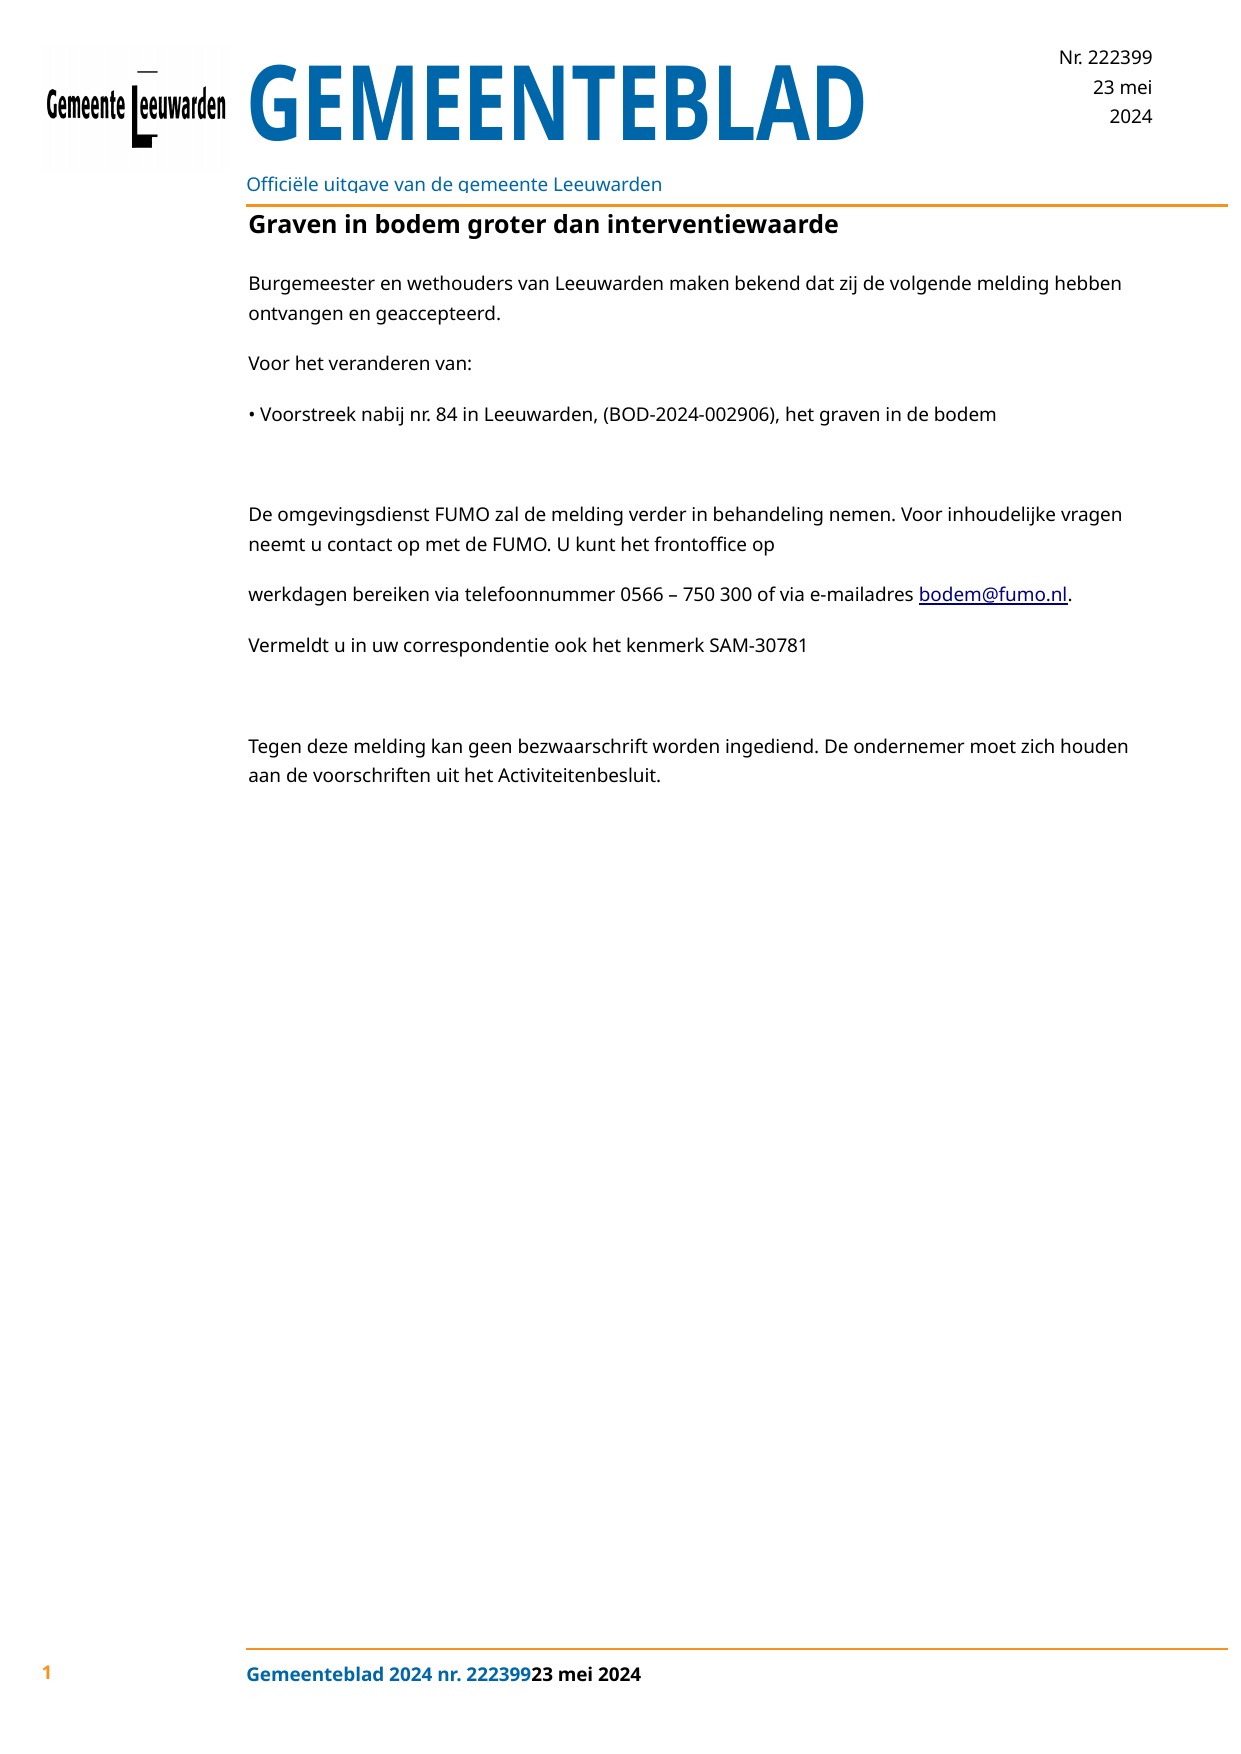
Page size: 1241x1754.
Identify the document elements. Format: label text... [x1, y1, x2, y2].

text Tegen deze melding kan geen bezwaarschrift worden ingediend. De ondernemer moet zich houden aan de voorschriften uit het Activiteitenbesluit. [248, 733, 1152, 788]
text werkdagen bereiken via telefoonnummer 0566 – 750 300 of via e-mailadres bodem@fumo.nl. [248, 582, 1152, 607]
picture [41, 47, 231, 172]
text Graven in bodem groter dan interventiewaarde [248, 207, 1152, 241]
text Voor het veranderen van: [248, 350, 1152, 376]
text Burgemeester en wethouders van Leeuwarden maken bekend dat zij de volgende melding hebben ontvangen en geaccepteerd. [248, 270, 1152, 326]
text Vermeldt u in uw correspondentie ook het kenmerk SAM-30781 [248, 632, 1152, 658]
text De omgevingsdienst FUMO zal de melding verder in behandeling nemen. Voor inhoudelijke vragen neemt u contact op met de FUMO. U kunt het frontoffice op [248, 502, 1152, 557]
text • Voorstreek nabij nr. 84 in Leeuwarden, (BOD-2024-002906), het graven in de bodem [248, 401, 1152, 426]
